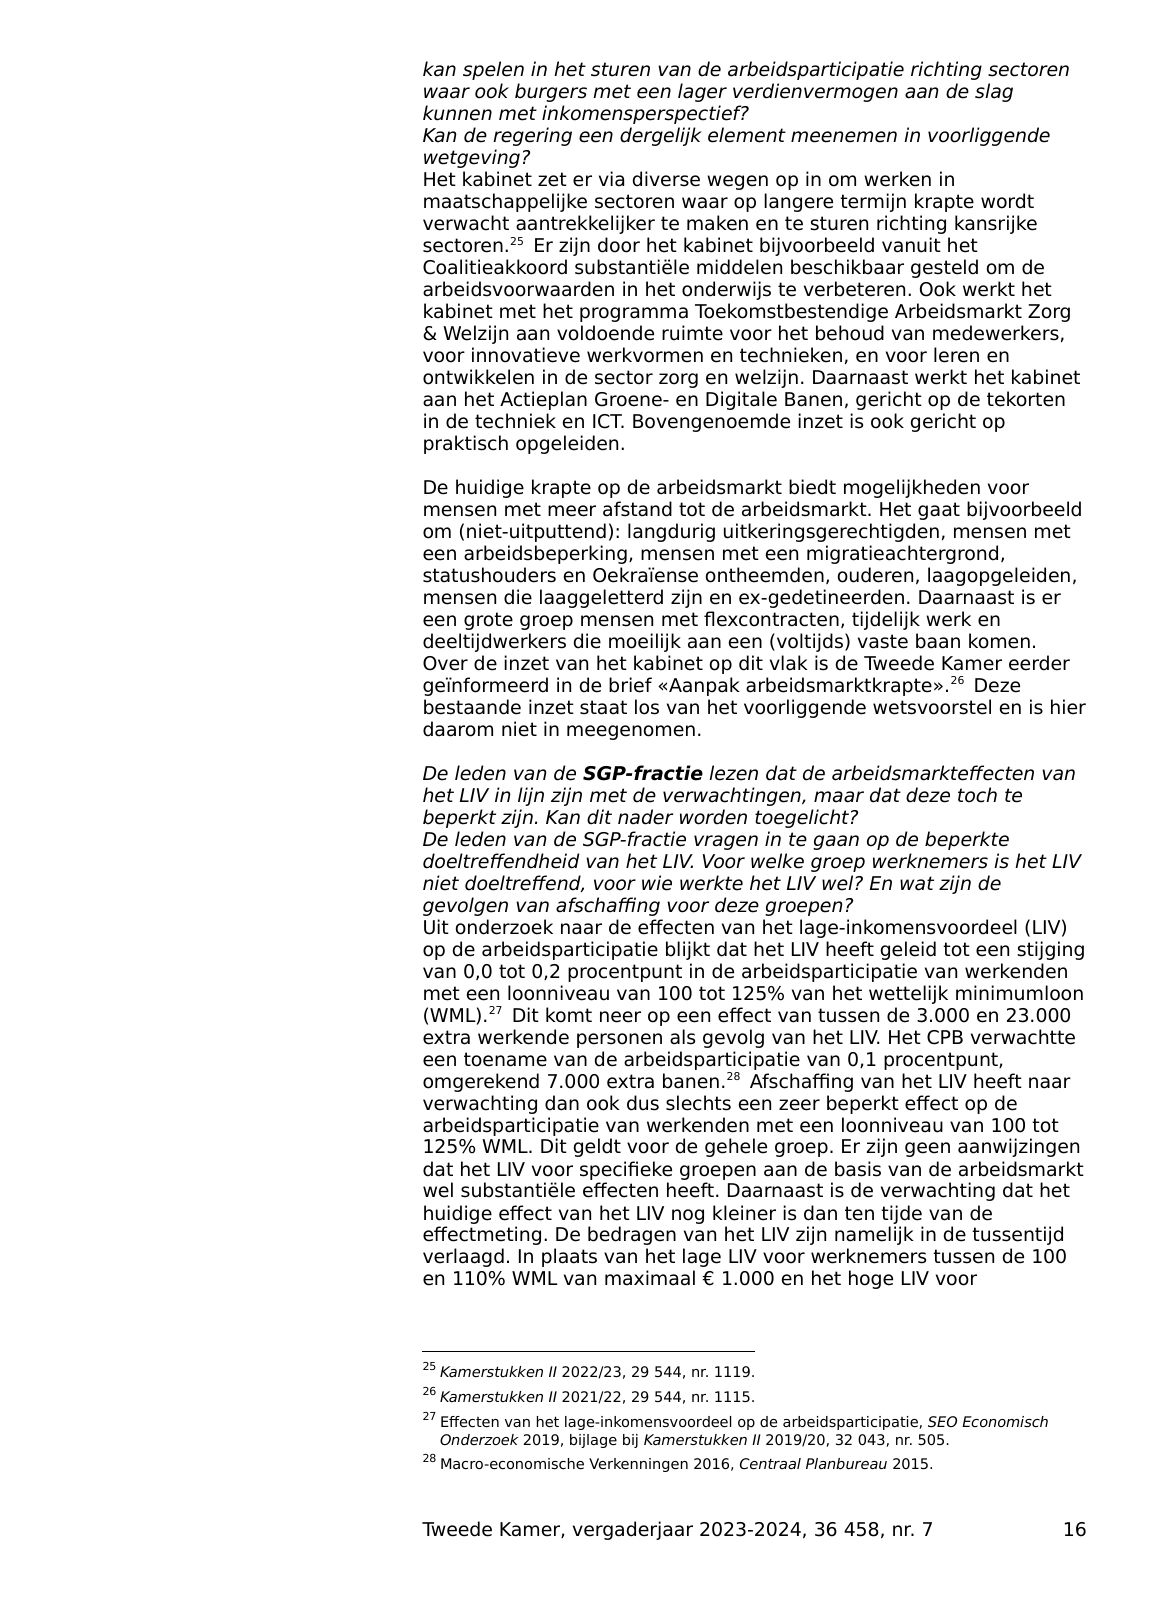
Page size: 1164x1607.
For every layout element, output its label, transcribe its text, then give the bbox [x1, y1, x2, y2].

text Macro-economische Verkenningen 2016, Centraal Planbureau 2015. [422, 1452, 1087, 1474]
text Kamerstukken II 2021/22, 29 544, nr. 1115. [422, 1385, 1087, 1407]
text Uit onderzoek naar de effecten van het lage-inkomensvoordeel (LIV) op de arbeidsparticipatie blijkt dat het LIV heeft geleid tot een stijging van 0,0 tot 0,2 procentpunt in de arbeidsparticipatie van werkenden met een loonniveau van 100 tot 125% van het wettelijk minimumloon (WML). Dit komt neer op een effect van tussen de 3.000 en 23.000 extra werkende personen als gevolg van het LIV. Het CPB verwachtte een toename van de arbeidsparticipatie van 0,1 procentpunt, omgerekend 7.000 extra banen. Afschaffing van het LIV heeft naar verwachting dan ook dus slechts een zeer beperkt effect op de arbeidsparticipatie van werkenden met een loonniveau van 100 tot 125% WML. Dit geldt voor de gehele groep. Er zijn geen aanwijzingen dat het LIV voor specifieke groepen aan de basis van de arbeidsmarkt wel substantiële effecten heeft. Daarnaast is de verwachting dat het huidige effect van het LIV nog kleiner is dan ten tijde van de effectmeting. De bedragen van het LIV zijn namelijk in de tussentijd verlaagd. In plaats van het lage LIV voor werknemers tussen de 100 en 110% WML van maximaal € 1.000 en het hoge LIV voor [422, 917, 1087, 1290]
text Kan de regering een dergelijk element meenemen in voorliggende wetgeving? [422, 125, 1087, 169]
text Effecten van het lage-inkomensvoordeel op de arbeidsparticipatie, SEO Economisch Onderzoek 2019, bijlage bij Kamerstukken II 2019/20, 32 043, nr. 505. [422, 1410, 1087, 1449]
text Het kabinet zet er via diverse wegen op in om werken in maatschappelijke sectoren waar op langere termijn krapte wordt verwacht aantrekkelijker te maken en te sturen richting kansrijke sectoren. Er zijn door het kabinet bijvoorbeeld vanuit het Coalitieakkoord substantiële middelen beschikbaar gesteld om de arbeidsvoorwaarden in het onderwijs te verbeteren. Ook werkt het kabinet met het programma Toekomstbestendige Arbeidsmarkt Zorg & Welzijn aan voldoende ruimte voor het behoud van medewerkers, voor innovatieve werkvormen en technieken, en voor leren en ontwikkelen in de sector zorg en welzijn. Daarnaast werkt het kabinet aan het Actieplan Groene- en Digitale Banen, gericht op de tekorten in de techniek en ICT. Bovengenoemde inzet is ook gericht op praktisch opgeleiden. [422, 169, 1087, 455]
text De huidige krapte op de arbeidsmarkt biedt mogelijkheden voor mensen met meer afstand tot de arbeidsmarkt. Het gaat bijvoorbeeld om (niet-uitputtend): langdurig uitkeringsgerechtigden, mensen met een arbeidsbeperking, mensen met een migratieachtergrond, statushouders en Oekraïense ontheemden, ouderen, laagopgeleiden, mensen die laaggeletterd zijn en ex-gedetineerden. Daarnaast is er een grote groep mensen met flexcontracten, tijdelijk werk en deeltijdwerkers die moeilijk aan een (voltijds) vaste baan komen. Over de inzet van het kabinet op dit vlak is de Tweede Kamer eerder geïnformeerd in de brief «Aanpak arbeidsmarktkrapte». Deze bestaande inzet staat los van het voorliggende wetsvoorstel en is hier daarom niet in meegenomen. [422, 477, 1087, 741]
text kan spelen in het sturen van de arbeidsparticipatie richting sectoren waar ook burgers met een lager verdienvermogen aan de slag kunnen met inkomensperspectief? [422, 59, 1087, 125]
text De leden van de SGP-fractie lezen dat de arbeidsmarkteffecten van het LIV in lijn zijn met de verwachtingen, maar dat deze toch te beperkt zijn. Kan dit nader worden toegelicht? [422, 763, 1087, 829]
text Kamerstukken II 2022/23, 29 544, nr. 1119. [422, 1360, 1087, 1382]
text De leden van de SGP-fractie vragen in te gaan op de beperkte doeltreffendheid van het LIV. Voor welke groep werknemers is het LIV niet doeltreffend, voor wie werkte het LIV wel? En wat zijn de gevolgen van afschaffing voor deze groepen? [422, 829, 1087, 917]
